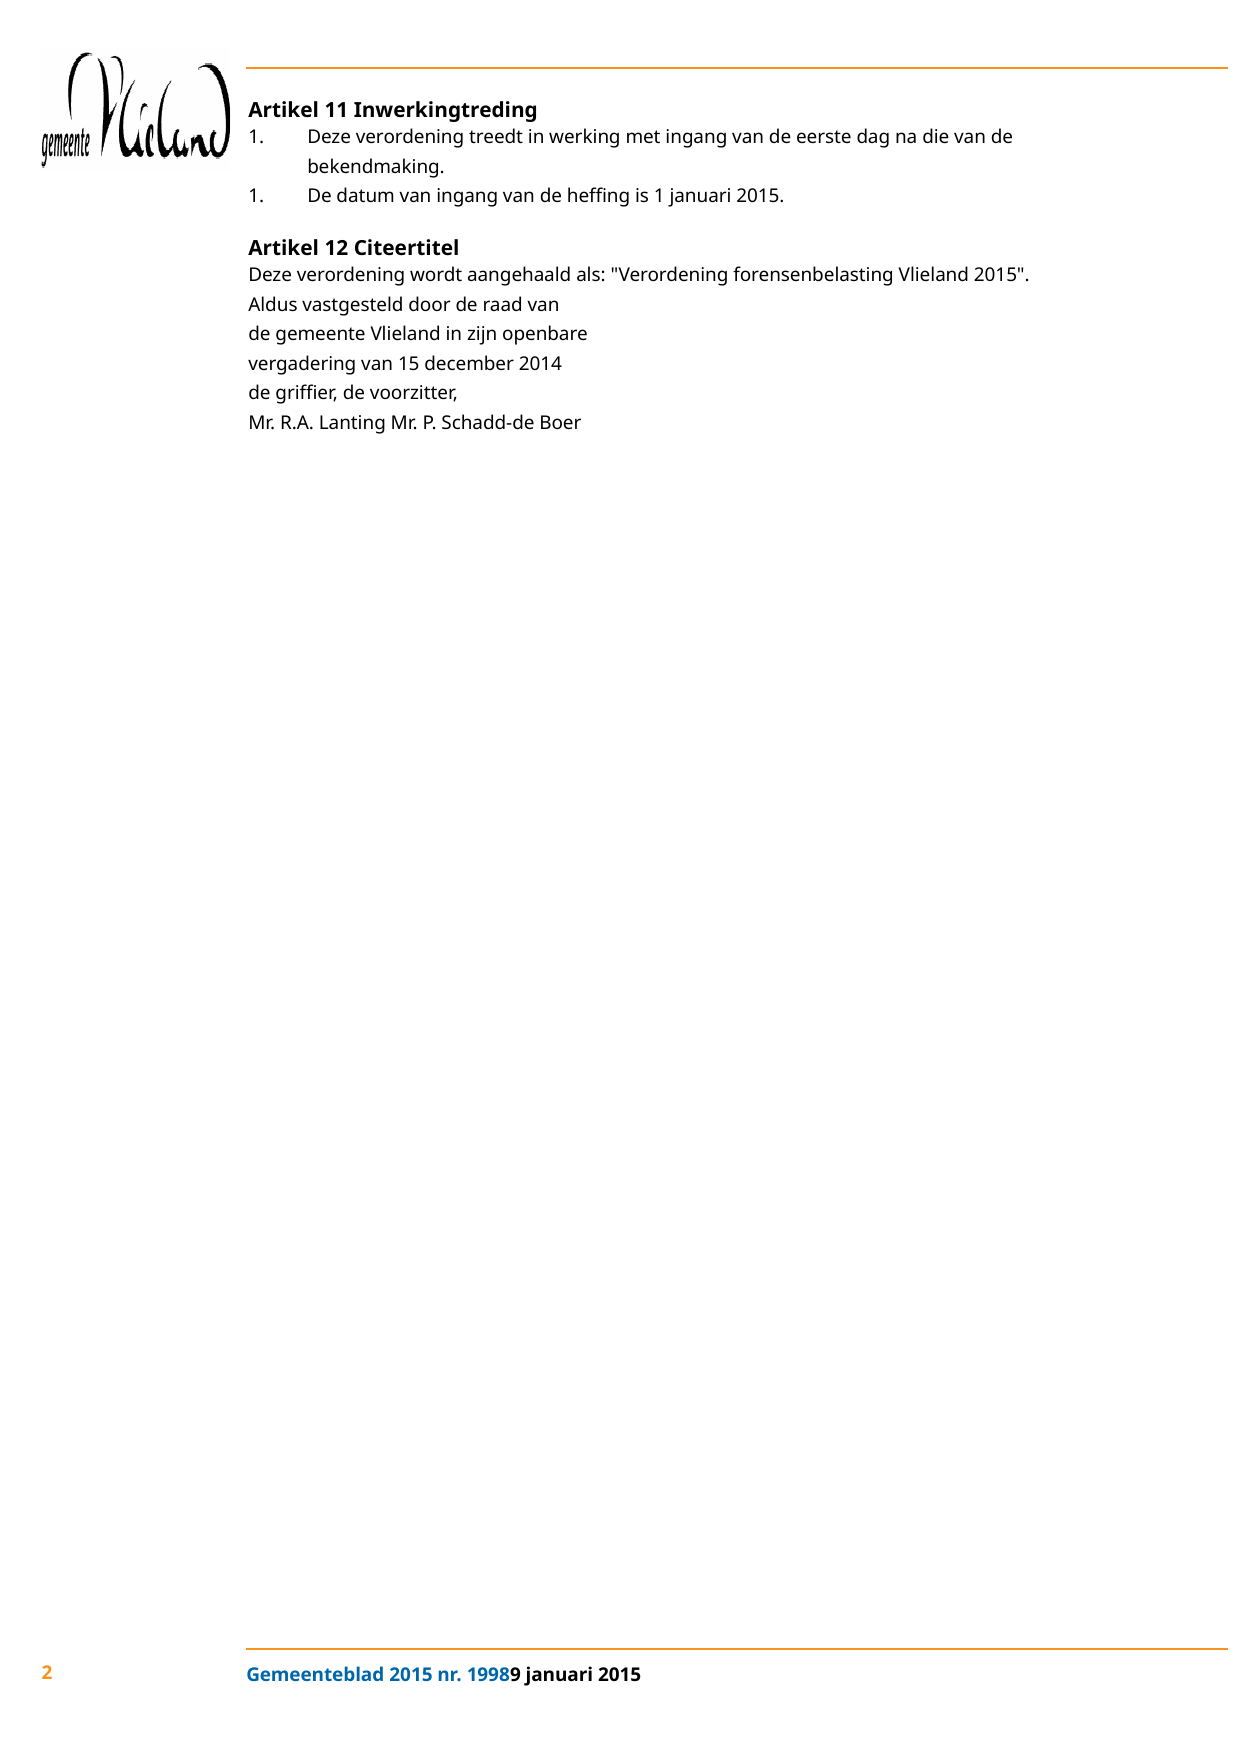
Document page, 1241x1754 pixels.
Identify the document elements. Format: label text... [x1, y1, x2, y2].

text Artikel 12 Citeertitel [248, 233, 1152, 261]
text Deze verordening wordt aangehaald als: "Verordening forensenbelasting Vlieland 2015". [248, 261, 1152, 287]
text Aldus vastgesteld door de raad van [248, 291, 1152, 317]
picture [41, 47, 231, 172]
list De datum van ingang van de heffing is 1 januari 2015. [248, 182, 1152, 208]
text vergadering van 15 december 2014 [248, 350, 1152, 376]
list Deze verordening treedt in werking met ingang van de eerste dag na die van de bekendmaking. [248, 123, 1152, 178]
text de griffier, de voorzitter, [248, 379, 1152, 405]
text Mr. R.A. Lanting Mr. P. Schadd-de Boer [248, 409, 1152, 435]
text Artikel 11 Inwerkingtreding [248, 95, 1152, 123]
text de gemeente Vlieland in zijn openbare [248, 320, 1152, 346]
